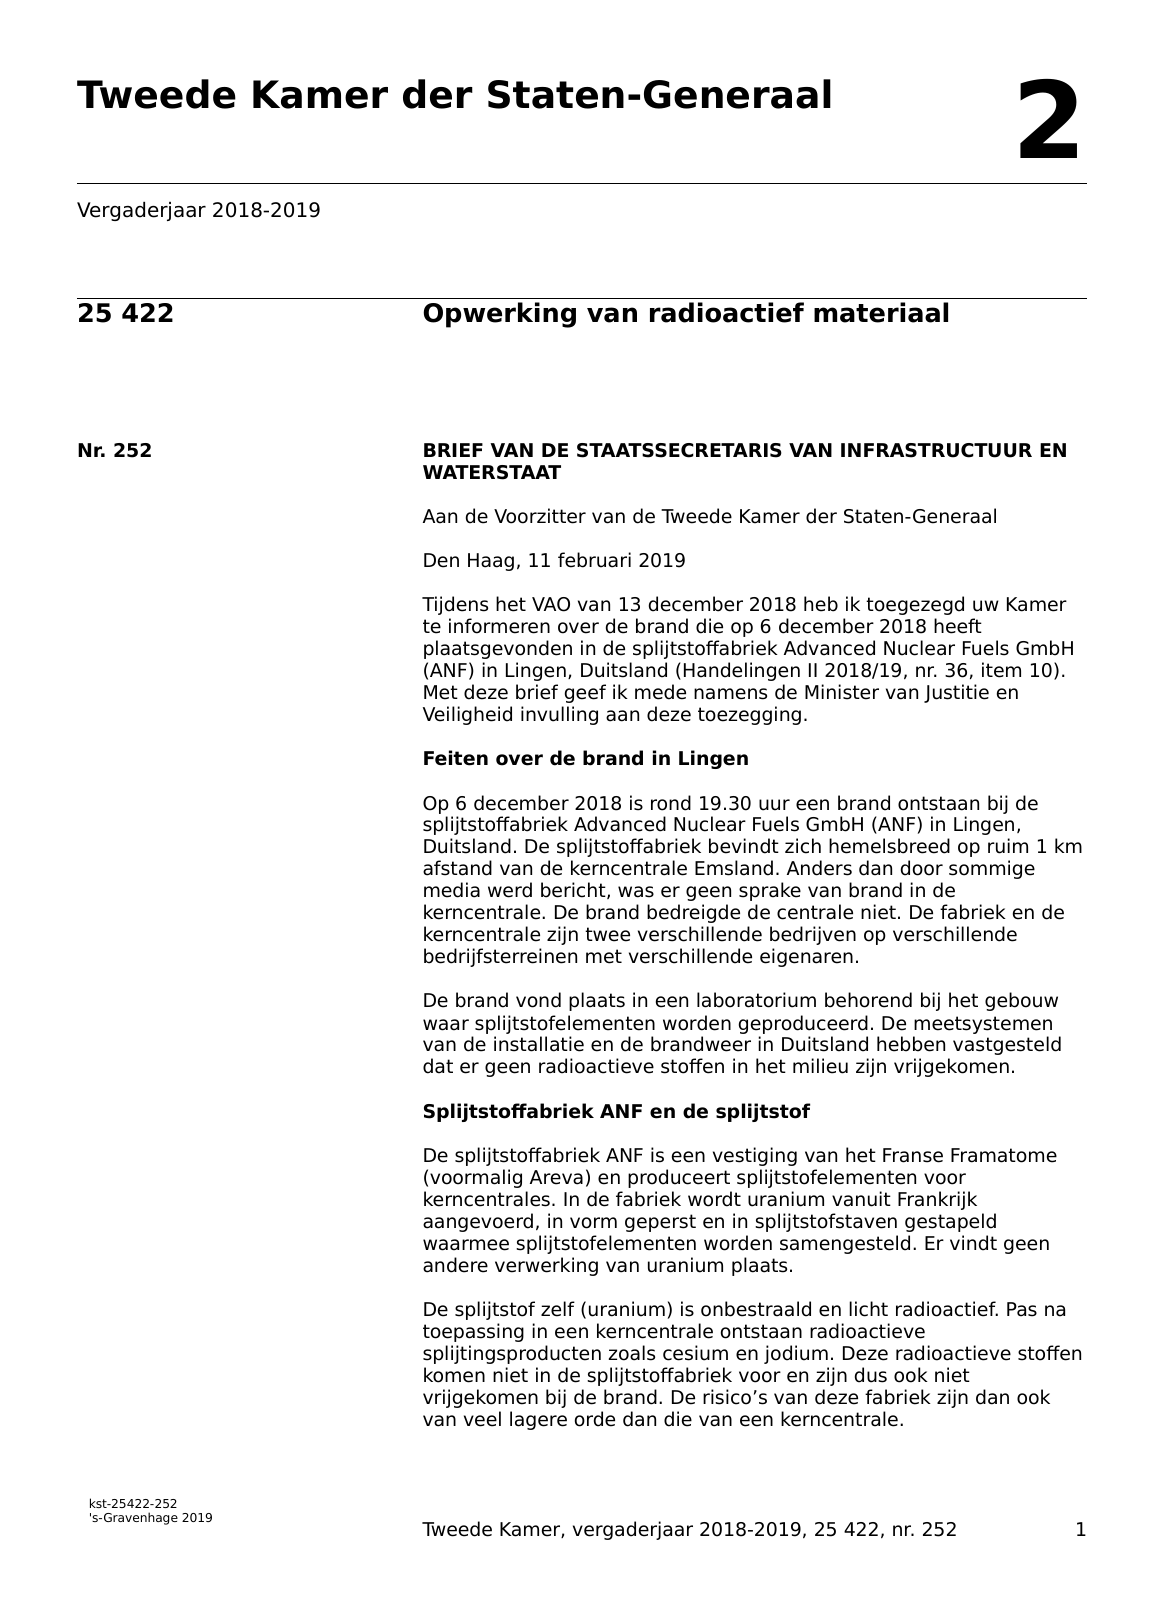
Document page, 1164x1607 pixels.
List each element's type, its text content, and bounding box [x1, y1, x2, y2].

text De splijtstoffabriek ANF is een vestiging van het Franse Framatome (voormalig Areva) en produceert splijtstofelementen voor kerncentrales. In de fabriek wordt uranium vanuit Frankrijk aangevoerd, in vorm geperst en in splijtstofstaven gestapeld waarmee splijtstofelementen worden samengesteld. Er vindt geen andere verwerking van uranium plaats. [422, 1145, 1087, 1277]
text Tijdens het VAO van 13 december 2018 heb ik toegezegd uw Kamer te informeren over de brand die op 6 december 2018 heeft plaatsgevonden in de splijtstoffabriek Advanced Nuclear Fuels GmbH (ANF) in Lingen, Duitsland (Handelingen II 2018/19, nr. 36, item 10). Met deze brief geef ik mede namens de Minister van Justitie en Veiligheid invulling aan deze toezegging. [422, 594, 1087, 726]
table_cell Vergaderjaar 2018-2019 [77, 184, 1087, 298]
text 's-Gravenhage 2019 [88, 1511, 323, 1525]
text De brand vond plaats in een laboratorium behorend bij het gebouw waar splijtstofelementen worden geproduceerd. De meetsystemen van de installatie en de brandweer in Duitsland hebben vastgesteld dat er geen radioactieve stoffen in het milieu zijn vrijgekomen. [422, 990, 1087, 1078]
text kst-25422-252 [88, 1497, 323, 1511]
subtitle Feiten over de brand in Lingen [422, 748, 1087, 770]
subtitle Splijtstoffabriek ANF en de splijtstof [422, 1101, 1087, 1122]
text Op 6 december 2018 is rond 19.30 uur een brand ontstaan bij de splijtstoffabriek Advanced Nuclear Fuels GmbH (ANF) in Lingen, Duitsland. De splijtstoffabriek bevindt zich hemelsbreed op ruim 1 km afstand van de kerncentrale Emsland. Anders dan door sommige media werd bericht, was er geen sprake van brand in de kerncentrale. De brand bedreigde de centrale niet. De fabriek en de kerncentrale zijn twee verschillende bedrijven op verschillende bedrijfsterreinen met verschillende eigenaren. [422, 792, 1087, 968]
text De splijtstof zelf (uranium) is onbestraald en licht radioactief. Pas na toepassing in een kerncentrale ontstaan radioactieve splijtingsproducten zoals cesium en jodium. Deze radioactieve stoffen komen niet in de splijtstoffabriek voor en zijn dus ook niet vrijgekomen bij de brand. De risico’s van deze fabriek zijn dan ook van veel lagere orde dan die van een kerncentrale. [422, 1299, 1087, 1431]
text Den Haag, 11 februari 2019 [422, 550, 1087, 572]
text Aan de Voorzitter van de Tweede Kamer der Staten-Generaal [422, 506, 1087, 528]
table_header 2 [886, 59, 1087, 183]
subtitle Nr. 252 BRIEF VAN DE STAATSSECRETARIS VAN INFRASTRUCTUUR EN WATERSTAAT [77, 440, 1087, 484]
table_header Tweede Kamer der Staten-Generaal [77, 59, 886, 183]
subtitle 25 422 Opwerking van radioactief materiaal [77, 299, 1087, 329]
